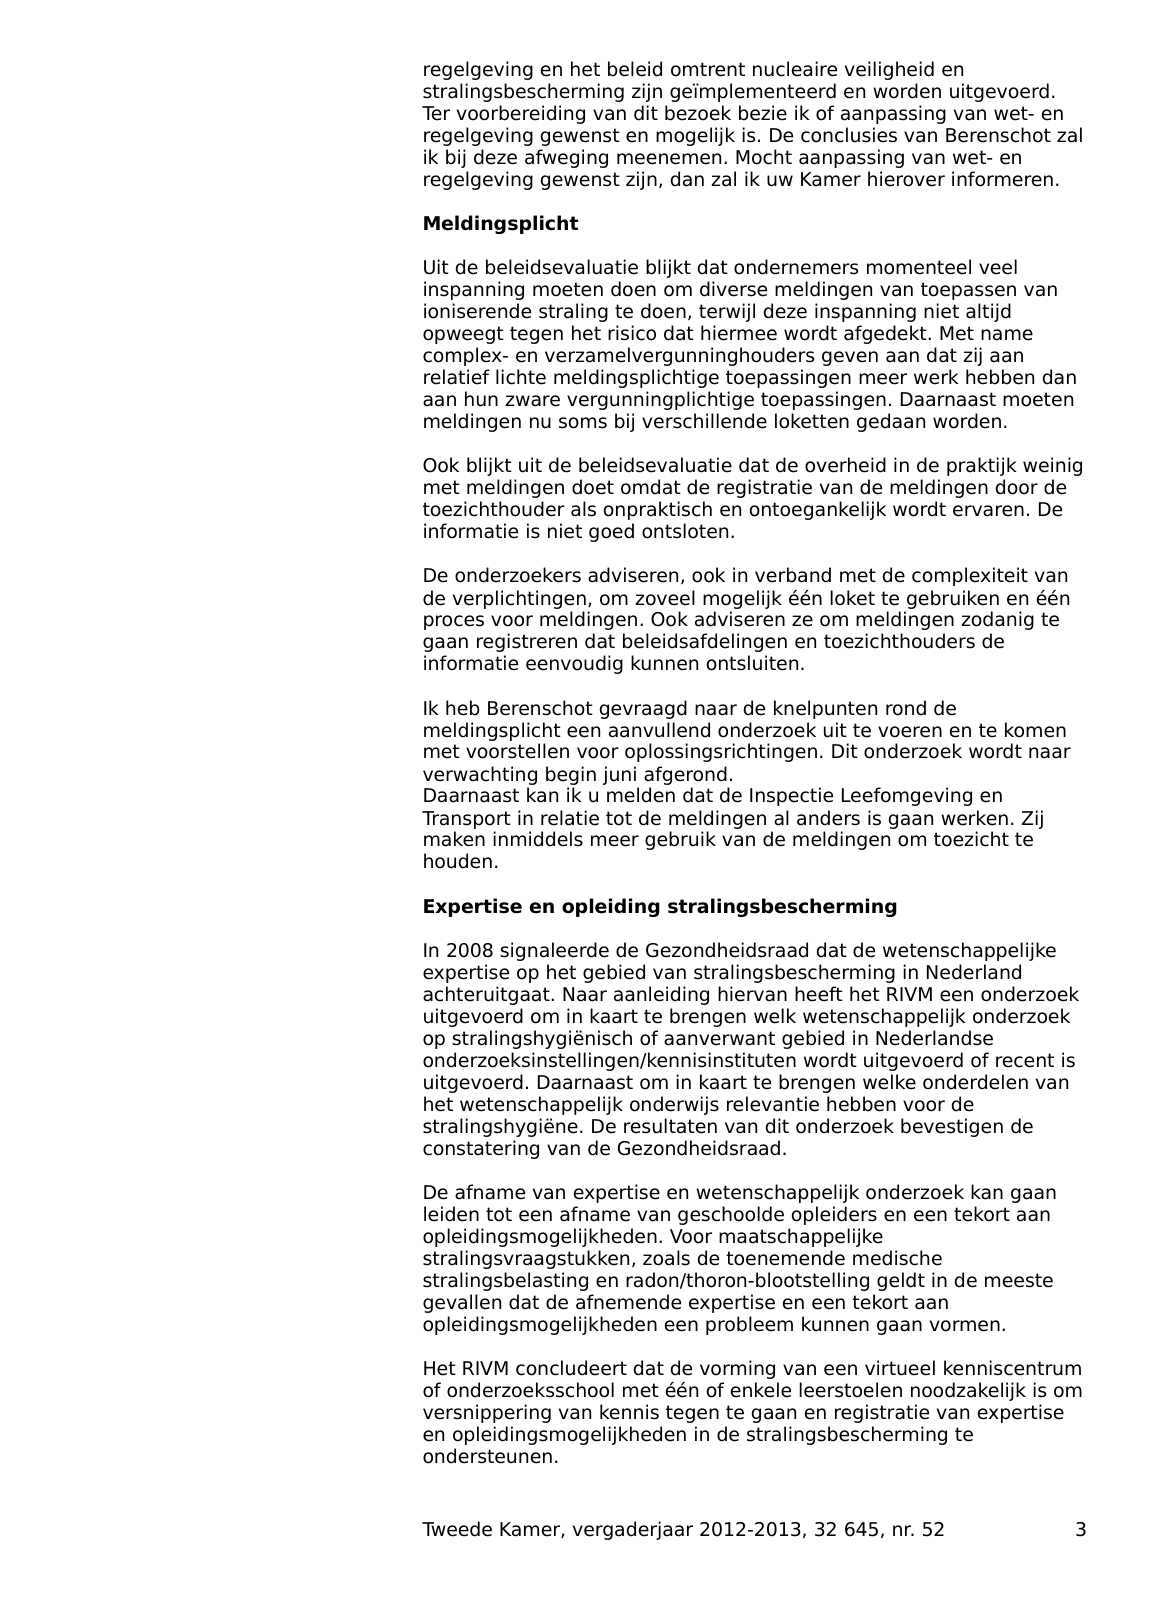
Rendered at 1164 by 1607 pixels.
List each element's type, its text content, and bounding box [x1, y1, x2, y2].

text De onderzoekers adviseren, ook in verband met de complexiteit van de verplichtingen, om zoveel mogelijk één loket te gebruiken en één proces voor meldingen. Ook adviseren ze om meldingen zodanig te gaan registreren dat beleidsafdelingen en toezichthouders de informatie eenvoudig kunnen ontsluiten. [422, 565, 1087, 675]
text regelgeving en het beleid omtrent nucleaire veiligheid en stralingsbescherming zijn geïmplementeerd en worden uitgevoerd. Ter voorbereiding van dit bezoek bezie ik of aanpassing van wet- en regelgeving gewenst en mogelijk is. De conclusies van Berenschot zal ik bij deze afweging meenemen. Mocht aanpassing van wet- en regelgeving gewenst zijn, dan zal ik uw Kamer hierover informeren. [422, 59, 1087, 191]
text Ik heb Berenschot gevraagd naar de knelpunten rond de meldingsplicht een aanvullend onderzoek uit te voeren en te komen met voorstellen voor oplossingsrichtingen. Dit onderzoek wordt naar verwachting begin juni afgerond. [422, 697, 1087, 785]
text Daarnaast kan ik u melden dat de Inspectie Leefomgeving en Transport in relatie tot de meldingen al anders is gaan werken. Zij maken inmiddels meer gebruik van de meldingen om toezicht te houden. [422, 785, 1087, 873]
text Ook blijkt uit de beleidsevaluatie dat de overheid in de praktijk weinig met meldingen doet omdat de registratie van de meldingen door de toezichthouder als onpraktisch en ontoegankelijk wordt ervaren. De informatie is niet goed ontsloten. [422, 455, 1087, 543]
subtitle Meldingsplicht [422, 213, 1087, 235]
text De afname van expertise en wetenschappelijk onderzoek kan gaan leiden tot een afname van geschoolde opleiders en een tekort aan opleidingsmogelijkheden. Voor maatschappelijke stralingsvraagstukken, zoals de toenemende medische stralingsbelasting en radon/thoron-blootstelling geldt in de meeste gevallen dat de afnemende expertise en een tekort aan opleidingsmogelijkheden een probleem kunnen gaan vormen. [422, 1182, 1087, 1336]
text In 2008 signaleerde de Gezondheidsraad dat de wetenschappelijke expertise op het gebied van stralingsbescherming in Nederland achteruitgaat. Naar aanleiding hiervan heeft het RIVM een onderzoek uitgevoerd om in kaart te brengen welk wetenschappelijk onderzoek op stralingshygiënisch of aanverwant gebied in Nederlandse onderzoeksinstellingen/kennisinstituten wordt uitgevoerd of recent is uitgevoerd. Daarnaast om in kaart te brengen welke onderdelen van het wetenschappelijk onderwijs relevantie hebben voor de stralingshygiëne. De resultaten van dit onderzoek bevestigen de constatering van de Gezondheidsraad. [422, 940, 1087, 1159]
text Het RIVM concludeert dat de vorming van een virtueel kenniscentrum of onderzoeksschool met één of enkele leerstoelen noodzakelijk is om versnippering van kennis tegen te gaan en registratie van expertise en opleidingsmogelijkheden in de stralingsbescherming te ondersteunen. [422, 1358, 1087, 1468]
text Uit de beleidsevaluatie blijkt dat ondernemers momenteel veel inspanning moeten doen om diverse meldingen van toepassen van ioniserende straling te doen, terwijl deze inspanning niet altijd opweegt tegen het risico dat hiermee wordt afgedekt. Met name complex- en verzamelvergunninghouders geven aan dat zij aan relatief lichte meldingsplichtige toepassingen meer werk hebben dan aan hun zware vergunningplichtige toepassingen. Daarnaast moeten meldingen nu soms bij verschillende loketten gedaan worden. [422, 257, 1087, 433]
subtitle Expertise en opleiding stralingsbescherming [422, 896, 1087, 917]
